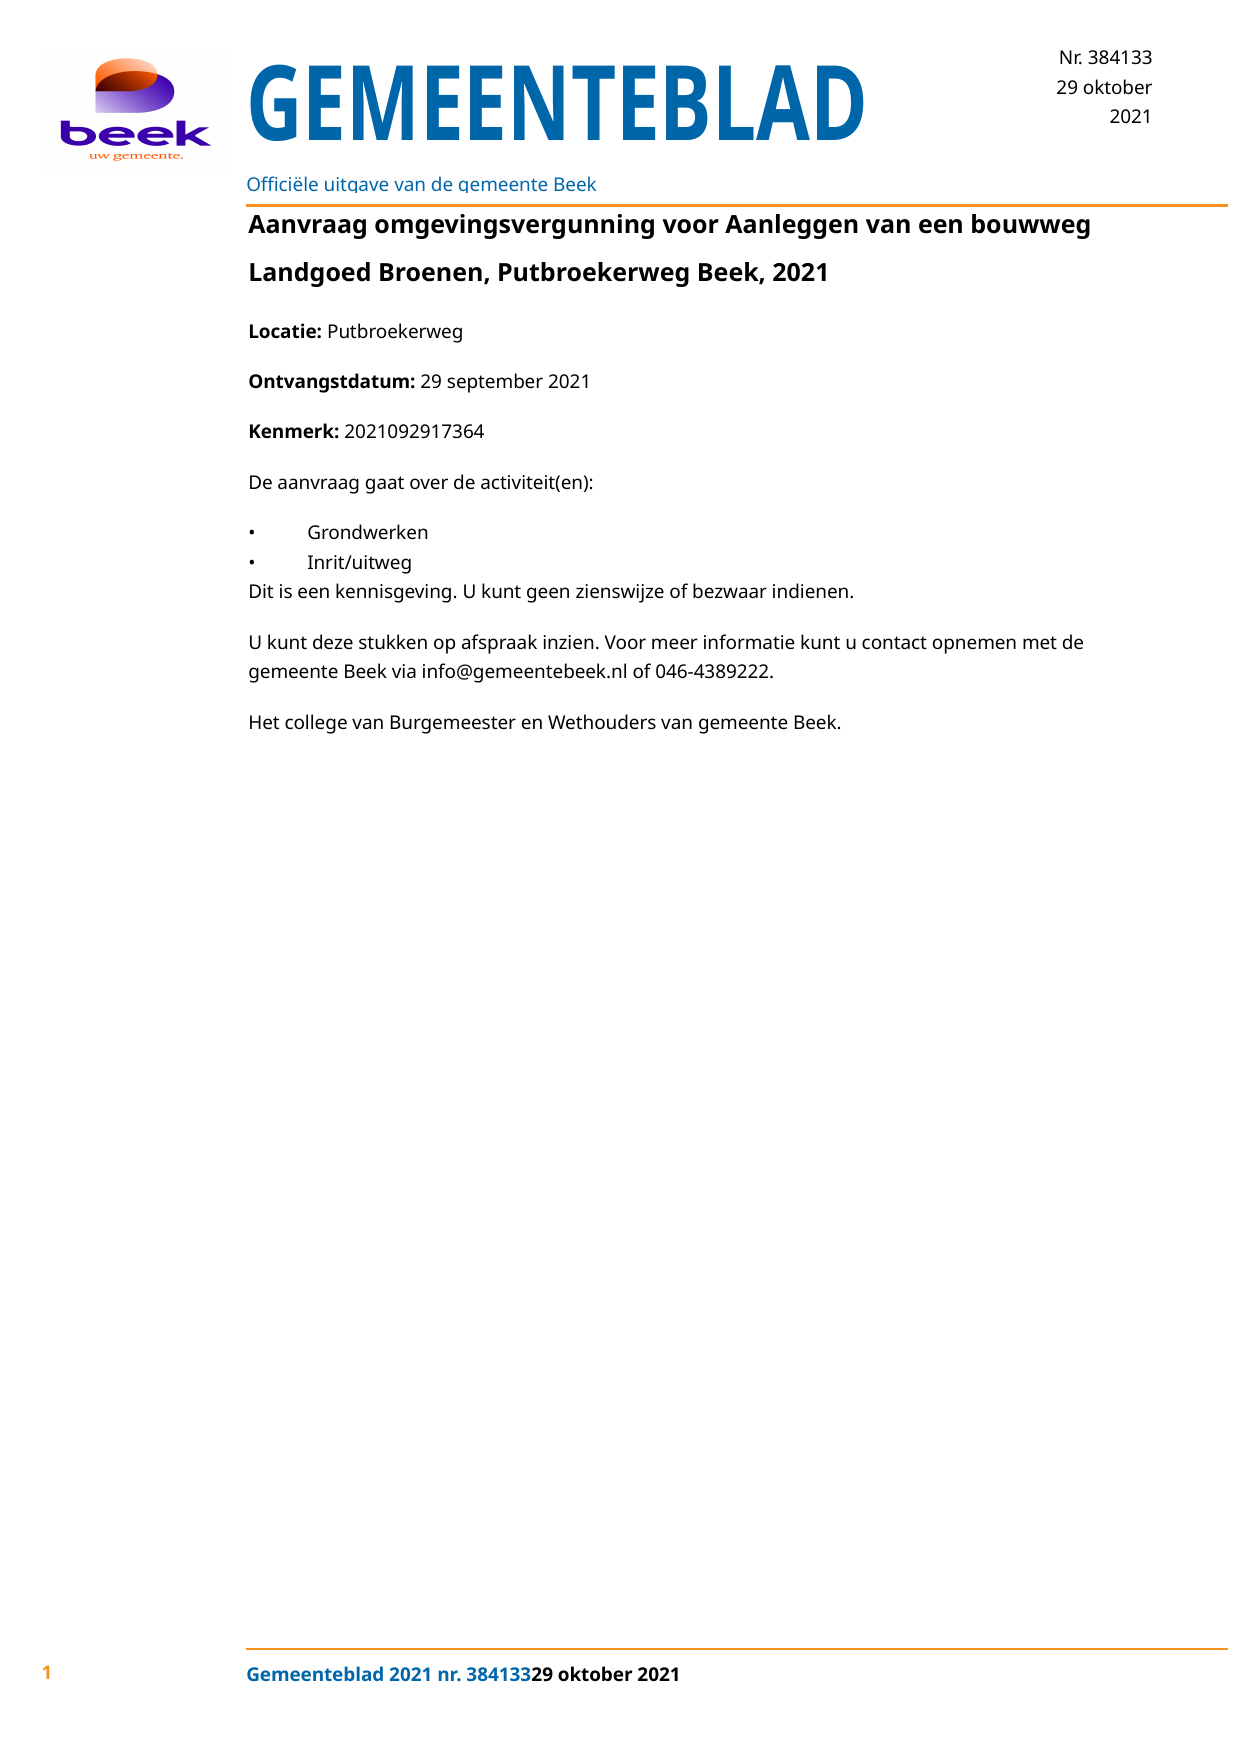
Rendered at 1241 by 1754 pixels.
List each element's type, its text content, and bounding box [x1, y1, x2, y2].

text De aanvraag gaat over de activiteit(en): [248, 469, 1152, 495]
text Locatie: Putbroekerweg [248, 318, 1152, 344]
list Inrit/uitweg [248, 549, 1152, 575]
text Dit is een kennisgeving. U kunt geen zienswijze of bezwaar indienen. [248, 579, 1152, 604]
list Grondwerken [248, 519, 1152, 545]
text U kunt deze stukken op afspraak inzien. Voor meer informatie kunt u contact opnemen met de gemeente Beek via info@gemeentebeek.nl of 046-4389222. [248, 629, 1152, 684]
text Het college van Burgemeester en Wethouders van gemeente Beek. [248, 709, 1152, 735]
picture [41, 47, 231, 172]
text Kenmerk: 2021092917364 [248, 419, 1152, 444]
text Aanvraag omgevingsvergunning voor Aanleggen van een bouwweg Landgoed Broenen, Putbroekerweg Beek, 2021 [248, 207, 1152, 288]
text Ontvangstdatum: 29 september 2021 [248, 368, 1152, 394]
